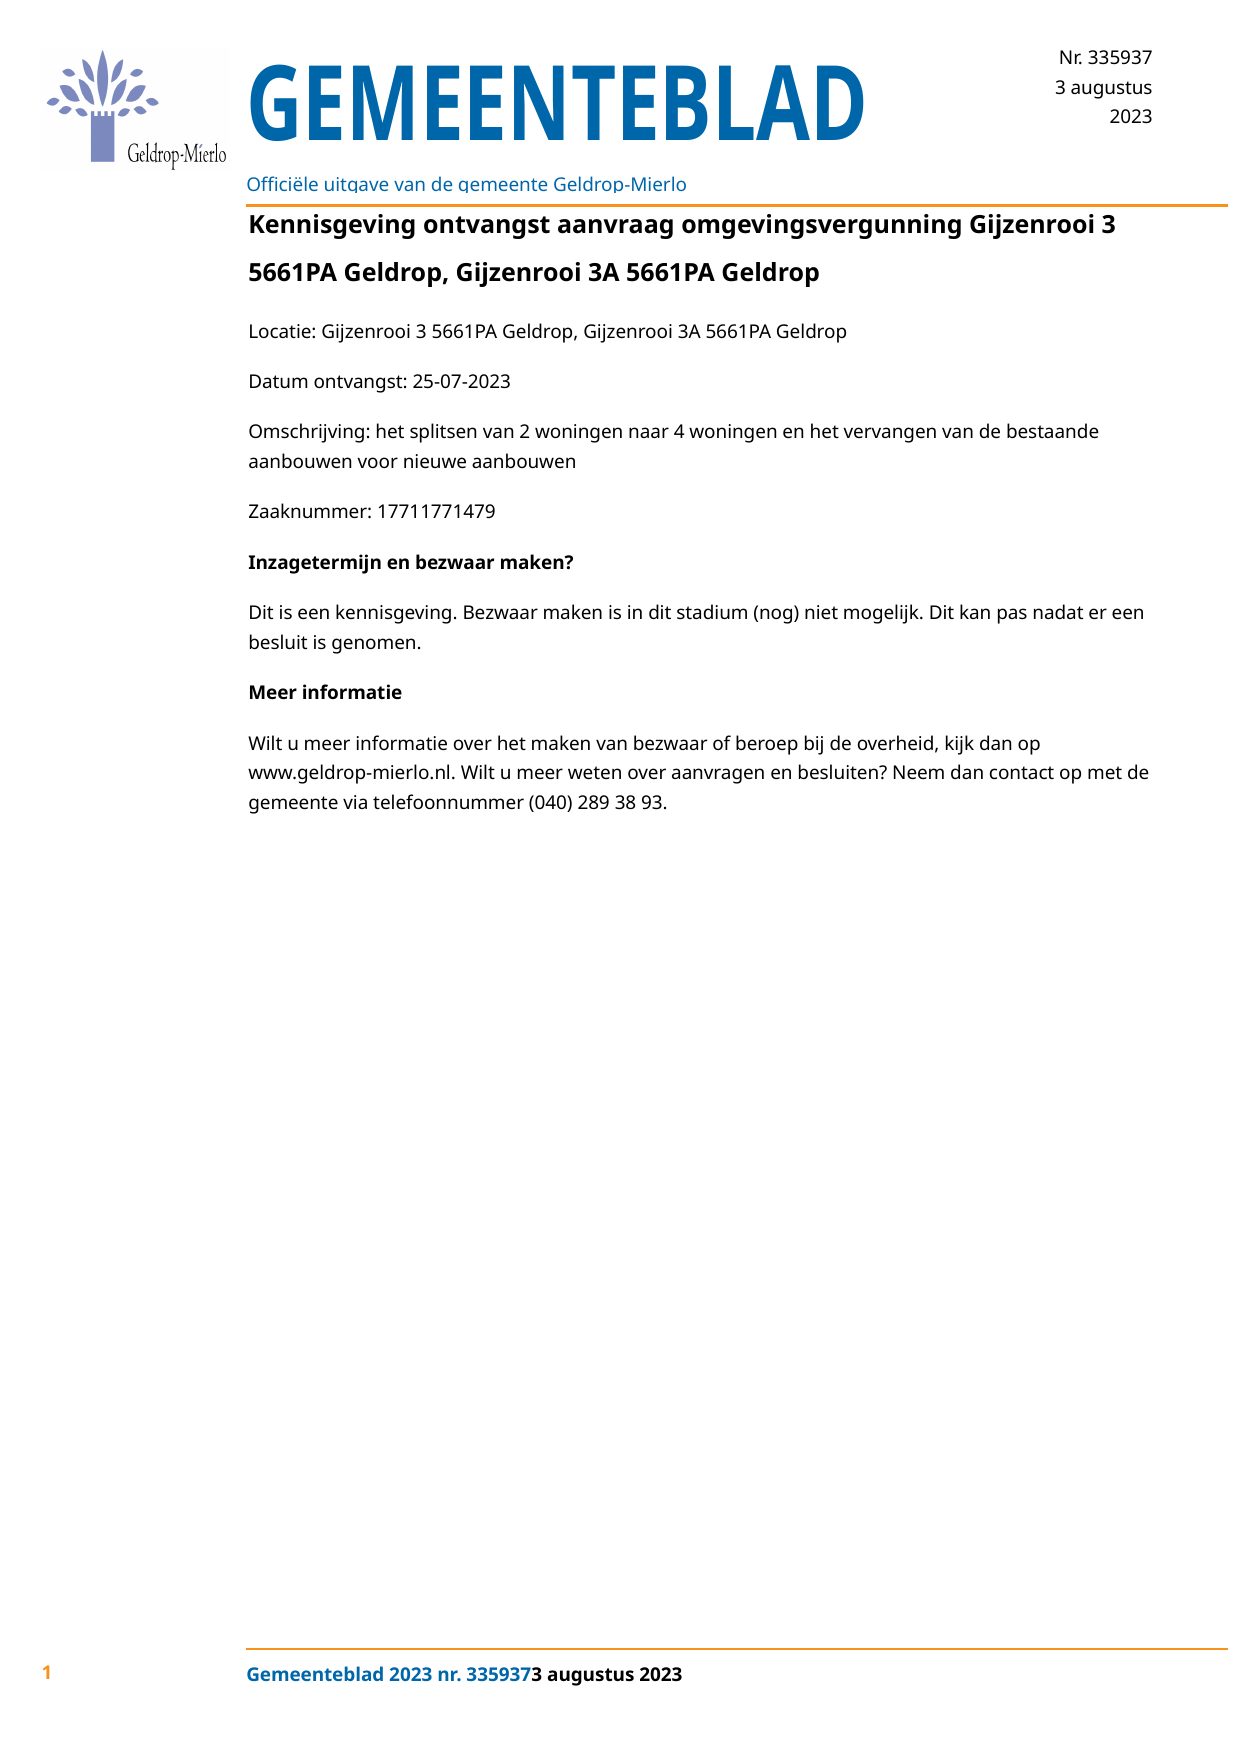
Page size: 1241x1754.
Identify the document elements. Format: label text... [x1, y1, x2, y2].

text Wilt u meer informatie over het maken van bezwaar of beroep bij de overheid, kijk dan op www.geldrop-mierlo.nl. Wilt u meer weten over aanvragen en besluiten? Neem dan contact op met de gemeente via telefoonnummer (040) 289 38 93. [248, 730, 1152, 815]
picture [41, 47, 231, 172]
text Datum ontvangst: 25-07-2023 [248, 368, 1152, 394]
text Meer informatie [248, 679, 1152, 705]
text Zaaknummer: 17711771479 [248, 499, 1152, 524]
text Locatie: Gijzenrooi 3 5661PA Geldrop, Gijzenrooi 3A 5661PA Geldrop [248, 318, 1152, 344]
text Inzagetermijn en bezwaar maken? [248, 549, 1152, 575]
text Dit is een kennisgeving. Bezwaar maken is in dit stadium (nog) niet mogelijk. Dit kan pas nadat er een besluit is genomen. [248, 599, 1152, 655]
text Kennisgeving ontvangst aanvraag omgevingsvergunning Gijzenrooi 3 5661PA Geldrop, Gijzenrooi 3A 5661PA Geldrop [248, 207, 1152, 288]
text Omschrijving: het splitsen van 2 woningen naar 4 woningen en het vervangen van de bestaande aanbouwen voor nieuwe aanbouwen [248, 419, 1152, 474]
